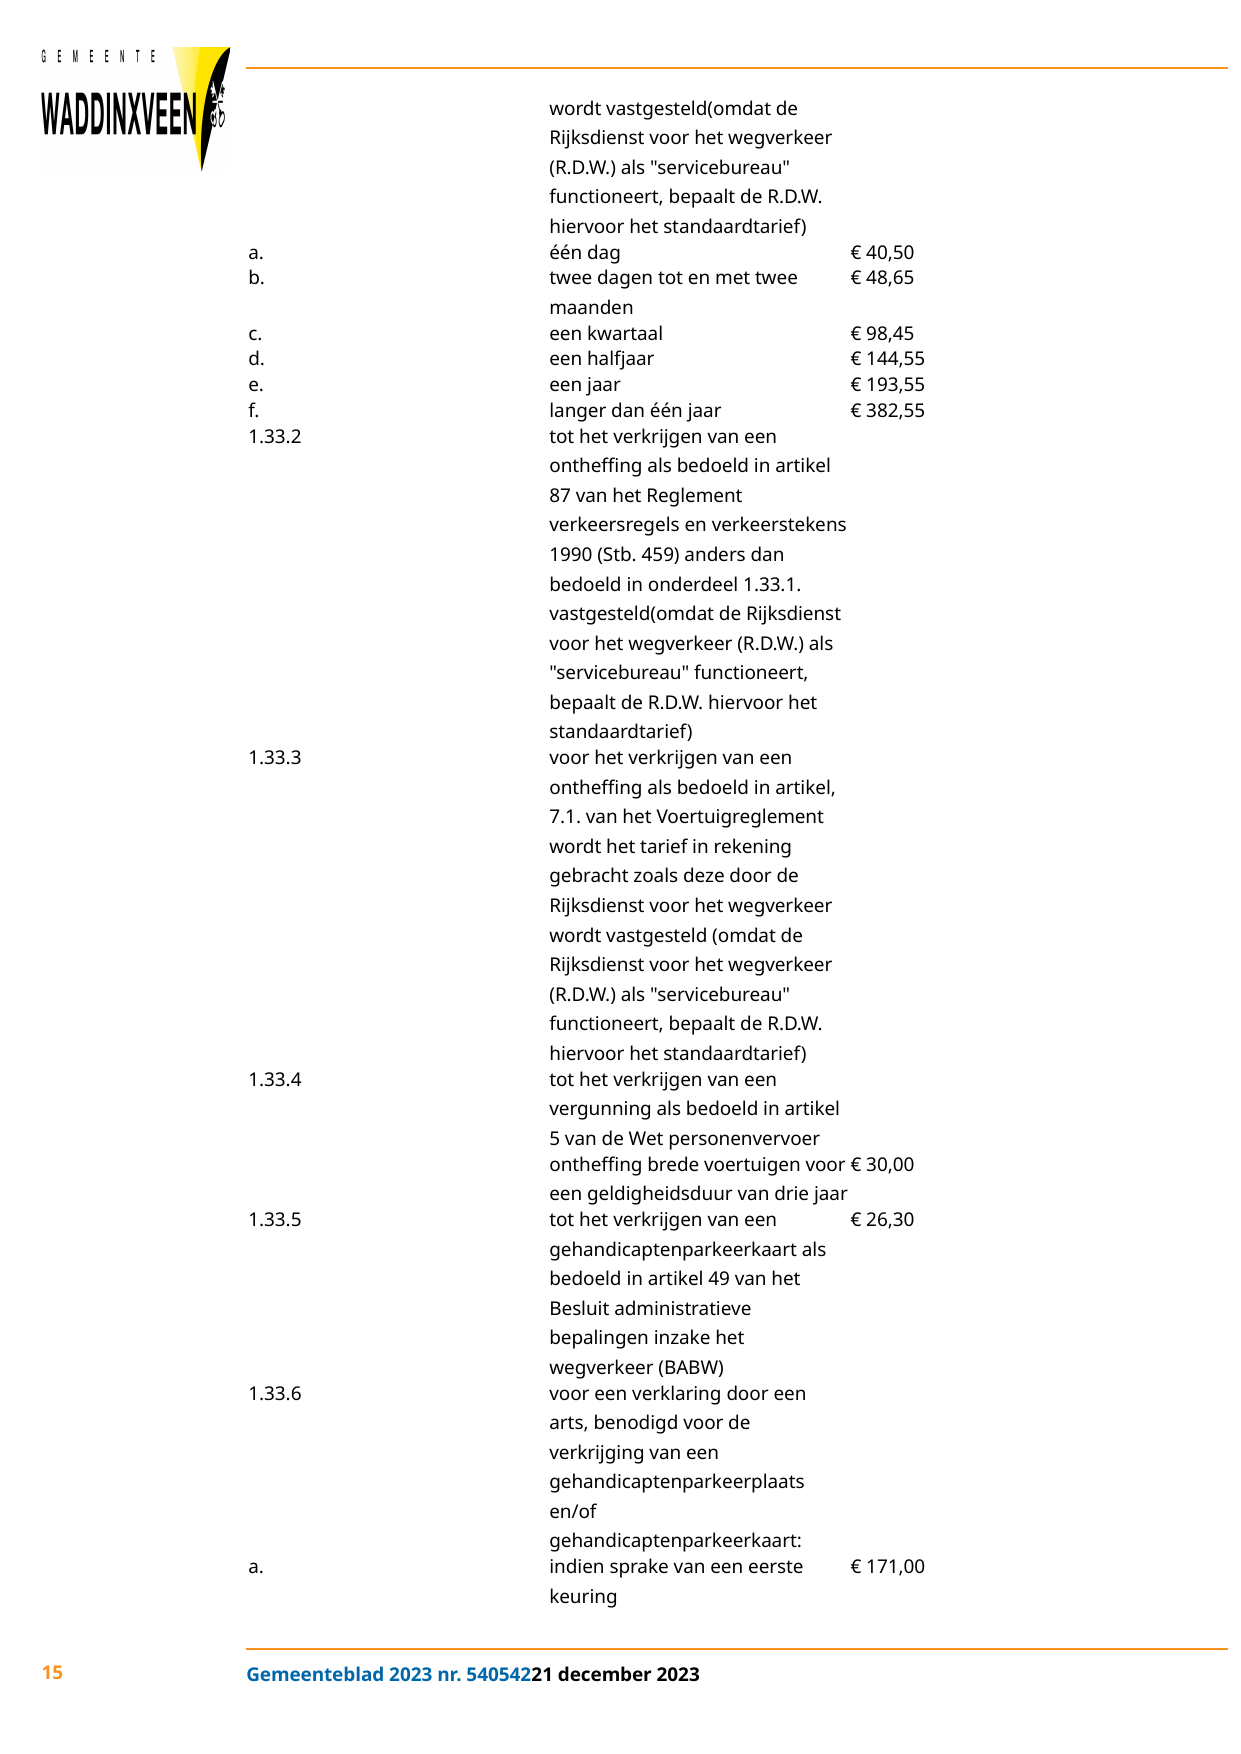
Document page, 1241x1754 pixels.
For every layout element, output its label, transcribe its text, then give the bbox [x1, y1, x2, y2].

table_cell 1.33.3 [248, 744, 549, 1066]
table_cell [248, 1151, 549, 1206]
table_cell b. [248, 265, 549, 320]
table_cell ontheffing brede voertuigen voor een geldigheidsduur van drie jaar [549, 1151, 850, 1206]
table_cell a. [248, 1554, 549, 1609]
table_cell voor het verkrijgen van een ontheffing als bedoeld in artikel, 7.1. van het Voertuigreglement wordt het tarief in rekening gebracht zoals deze door de Rijksdienst voor het wegverkeer wordt vastgesteld (omdat de Rijksdienst voor het wegverkeer (R.D.W.) als "servicebureau" functioneert, bepaalt de R.D.W. hiervoor het standaardtarief) [549, 744, 850, 1066]
table_cell € 171,00 [850, 1554, 1152, 1609]
table_cell 1.33.5 [248, 1206, 549, 1380]
table_cell wordt vastgesteld(omdat de Rijksdienst voor het wegverkeer (R.D.W.) als "servicebureau" functioneert, bepaalt de R.D.W. hiervoor het standaardtarief) [549, 95, 850, 239]
table_cell 1.33.4 [248, 1066, 549, 1151]
picture [41, 47, 231, 172]
table_cell tot het verkrijgen van een vergunning als bedoeld in artikel 5 van de Wet personenvervoer [549, 1066, 850, 1151]
table_cell twee dagen tot en met twee maanden [549, 265, 850, 320]
table_cell [850, 95, 1152, 239]
table_cell een kwartaal [549, 320, 850, 346]
table_cell d. [248, 346, 549, 371]
table_cell € 30,00 [850, 1151, 1152, 1206]
table_cell een halfjaar [549, 346, 850, 371]
table_cell [850, 1380, 1152, 1553]
table_cell € 382,55 [850, 397, 1152, 423]
table_cell a. [248, 239, 549, 264]
table_cell [248, 95, 549, 239]
table_cell [850, 744, 1152, 1066]
table_cell € 98,45 [850, 320, 1152, 346]
table_cell indien sprake van een eerste keuring [549, 1554, 850, 1609]
table_cell 1.33.6 [248, 1380, 549, 1553]
table_cell tot het verkrijgen van een gehandicaptenparkeerkaart als bedoeld in artikel 49 van het Besluit administratieve bepalingen inzake het wegverkeer (BABW) [549, 1206, 850, 1380]
table_cell een jaar [549, 371, 850, 397]
table_cell e. [248, 371, 549, 397]
table_cell c. [248, 320, 549, 346]
table_cell één dag [549, 239, 850, 264]
table_cell langer dan één jaar [549, 397, 850, 423]
table_cell f. [248, 397, 549, 423]
table_cell tot het verkrijgen van een ontheffing als bedoeld in artikel 87 van het Reglement verkeersregels en verkeerstekens 1990 (Stb. 459) anders dan bedoeld in onderdeel 1.33.1. vastgesteld(omdat de Rijksdienst voor het wegverkeer (R.D.W.) als "servicebureau" functioneert, bepaalt de R.D.W. hiervoor het standaardtarief) [549, 423, 850, 744]
table_cell € 144,55 [850, 346, 1152, 371]
table_cell € 40,50 [850, 239, 1152, 264]
table_cell [850, 1066, 1152, 1151]
table_cell [850, 423, 1152, 744]
table_cell 1.33.2 [248, 423, 549, 744]
table_cell € 26,30 [850, 1206, 1152, 1380]
table_cell € 193,55 [850, 371, 1152, 397]
table_cell € 48,65 [850, 265, 1152, 320]
table_cell voor een verklaring door een arts, benodigd voor de verkrijging van een gehandicaptenparkeerplaats en/of gehandicaptenparkeerkaart: [549, 1380, 850, 1553]
